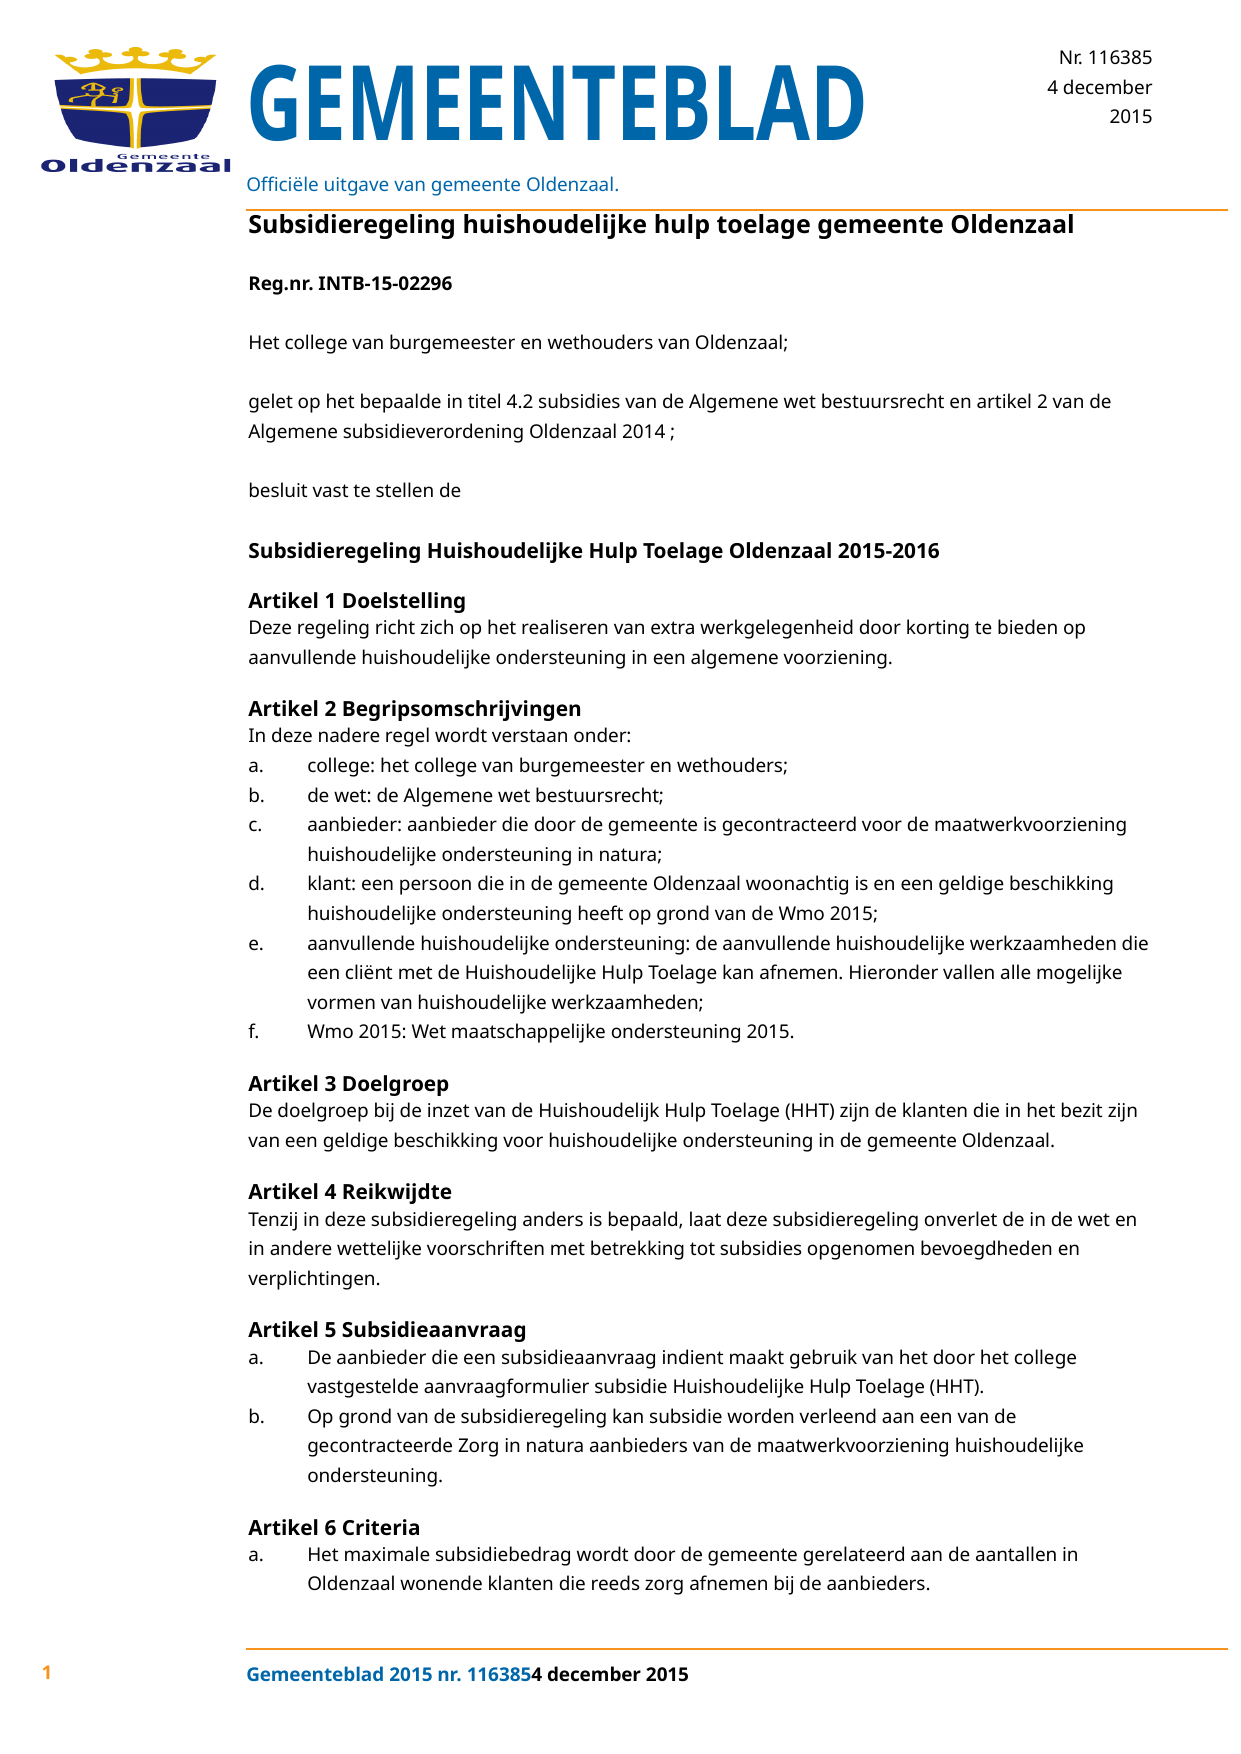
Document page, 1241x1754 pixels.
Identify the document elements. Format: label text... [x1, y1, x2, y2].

text Artikel 4 Reikwijdte [248, 1177, 1152, 1206]
text Subsidieregeling Huishoudelijke Hulp Toelage Oldenzaal 2015-2016 [248, 537, 1152, 565]
list aanvullende huishoudelijke ondersteuning: de aanvullende huishoudelijke werkzaamheden die een cliënt met de Huishoudelijke Hulp Toelage kan afnemen. Hieronder vallen alle mogelijke vormen van huishoudelijke werkzaamheden; [248, 930, 1152, 1015]
text In deze nadere regel wordt verstaan onder: [248, 723, 1152, 748]
text Artikel 2 Begripsomschrijvingen [248, 694, 1152, 723]
text Subsidieregeling huishoudelijke hulp toelage gemeente Oldenzaal [248, 211, 1152, 241]
text Het college van burgemeester en wethouders van Oldenzaal; [248, 329, 1152, 355]
text besluit vast te stellen de [248, 477, 1152, 503]
list De aanbieder die een subsidieaanvraag indient maakt gebruik van het door het college vastgestelde aanvraagformulier subsidie Huishoudelijke Hulp Toelage (HHT). [248, 1344, 1152, 1399]
list Wmo 2015: Wet maatschappelijke ondersteuning 2015. [248, 1018, 1152, 1044]
text De doelgroep bij de inzet van de Huishoudelijk Hulp Toelage (HHT) zijn de klanten die in het bezit zijn van een geldige beschikking voor huishoudelijke ondersteuning in de gemeente Oldenzaal. [248, 1097, 1152, 1153]
list de wet: de Algemene wet bestuursrecht; [248, 782, 1152, 808]
list aanbieder: aanbieder die door de gemeente is gecontracteerd voor de maatwerkvoorziening huishoudelijke ondersteuning in natura; [248, 811, 1152, 867]
text Tenzij in deze subsidieregeling anders is bepaald, laat deze subsidieregeling onverlet de in de wet en in andere wettelijke voorschriften met betrekking tot subsidies opgenomen bevoegdheden en verplichtingen. [248, 1206, 1152, 1291]
text Artikel 5 Subsidieaanvraag [248, 1315, 1152, 1344]
text Artikel 6 Criteria [248, 1513, 1152, 1541]
text Reg.nr. INTB-15-02296 [248, 270, 1152, 296]
text Artikel 1 Doelstelling [248, 586, 1152, 614]
text gelet op het bepaalde in titel 4.2 subsidies van de Algemene wet bestuursrecht en artikel 2 van de Algemene subsidieverordening Oldenzaal 2014 ; [248, 389, 1152, 444]
list college: het college van burgemeester en wethouders; [248, 752, 1152, 778]
picture [41, 47, 231, 172]
list klant: een persoon die in de gemeente Oldenzaal woonachtig is en een geldige beschikking huishoudelijke ondersteuning heeft op grond van de Wmo 2015; [248, 871, 1152, 926]
text Artikel 3 Doelgroep [248, 1069, 1152, 1097]
list Het maximale subsidiebedrag wordt door de gemeente gerelateerd aan de aantallen in Oldenzaal wonende klanten die reeds zorg afnemen bij de aanbieders. [248, 1541, 1152, 1596]
text Deze regeling richt zich op het realiseren van extra werkgelegenheid door korting te bieden op aanvullende huishoudelijke ondersteuning in een algemene voorziening. [248, 614, 1152, 669]
list Op grond van de subsidieregeling kan subsidie worden verleend aan een van de gecontracteerde Zorg in natura aanbieders van de maatwerkvoorziening huishoudelijke ondersteuning. [248, 1403, 1152, 1488]
